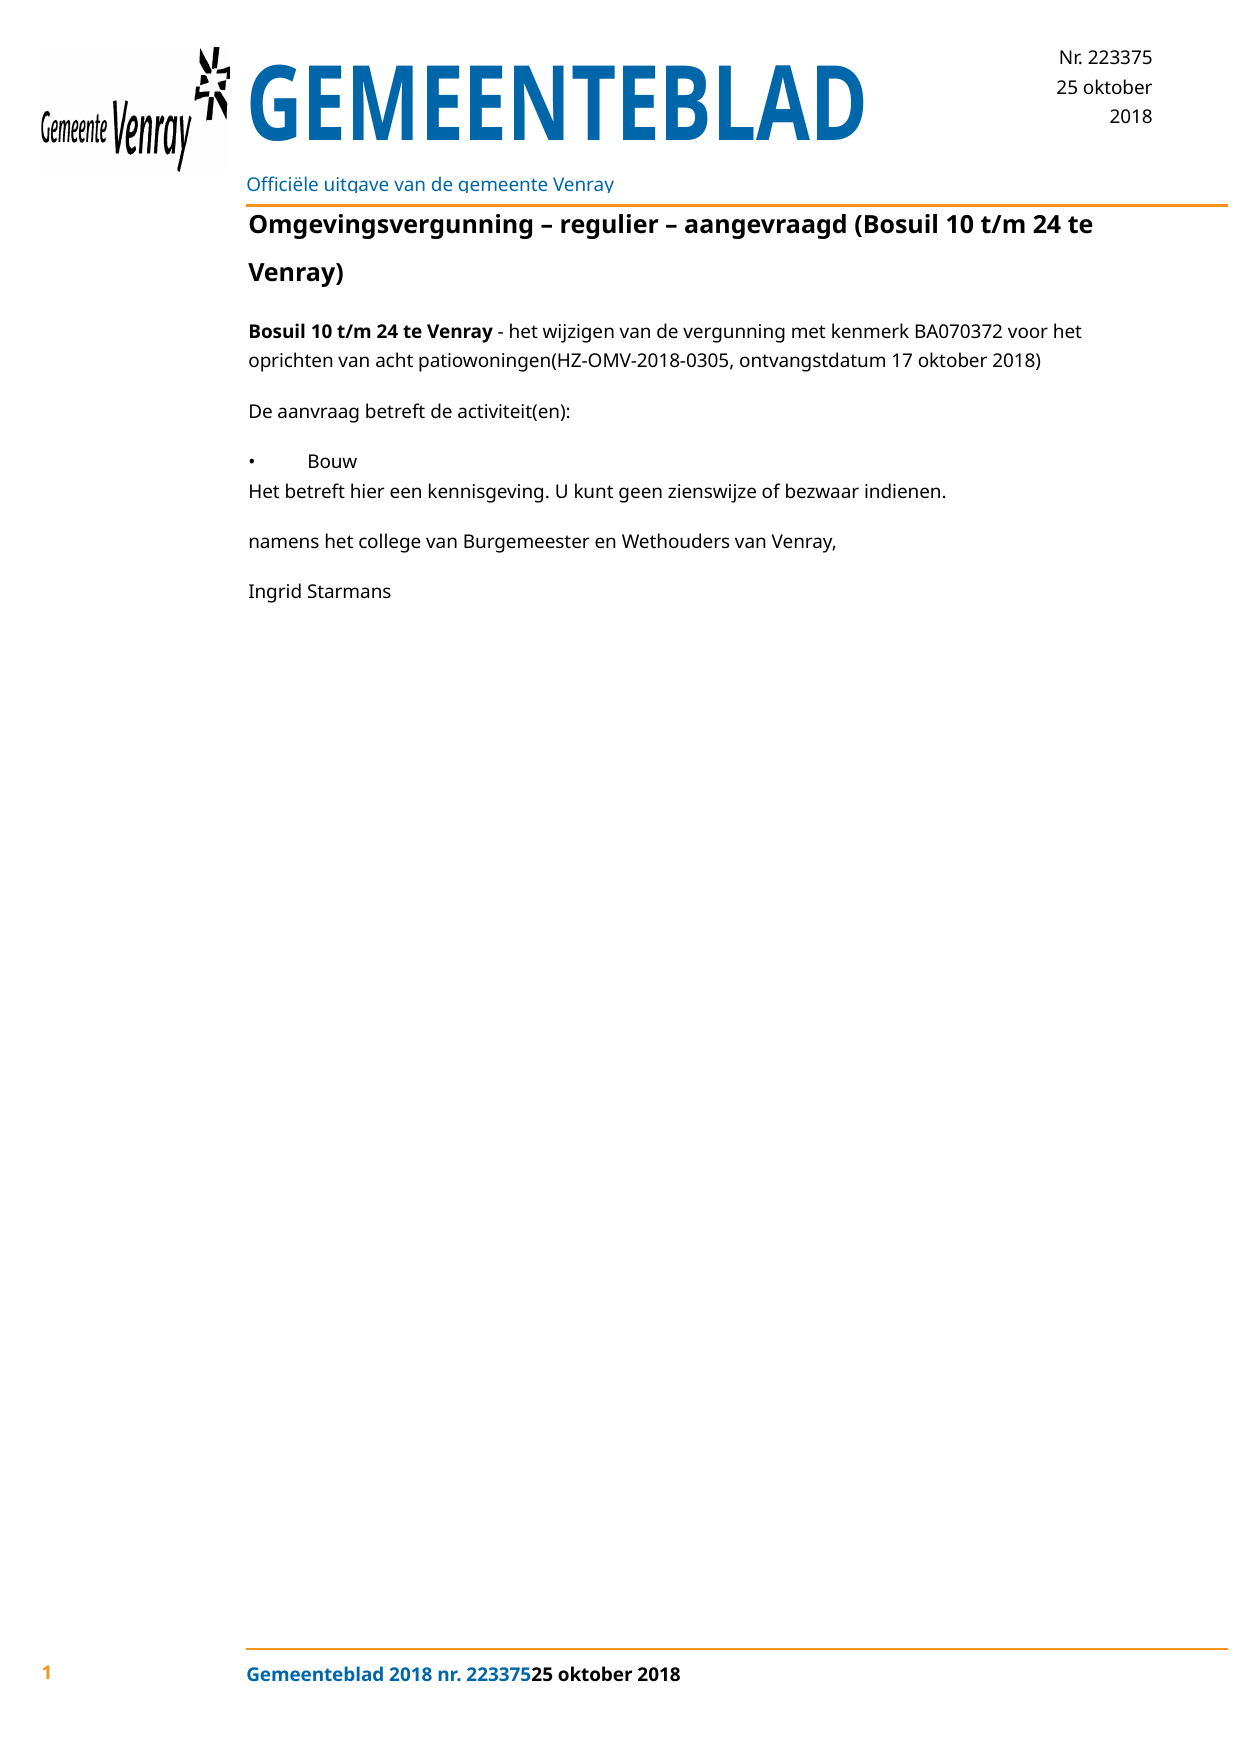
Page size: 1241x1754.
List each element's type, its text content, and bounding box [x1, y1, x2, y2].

picture [41, 47, 231, 172]
text namens het college van Burgemeester en Wethouders van Venray, [248, 528, 1152, 554]
text Bosuil 10 t/m 24 te Venray - het wijzigen van de vergunning met kenmerk BA070372 voor het oprichten van acht patiowoningen(HZ-OMV-2018-0305, ontvangstdatum 17 oktober 2018) [248, 318, 1152, 373]
text Omgevingsvergunning – regulier – aangevraagd (Bosuil 10 t/m 24 te Venray) [248, 207, 1152, 288]
list Bouw [248, 448, 1152, 474]
text Ingrid Starmans [248, 579, 1152, 604]
text Het betreft hier een kennisgeving. U kunt geen zienswijze of bezwaar indienen. [248, 478, 1152, 504]
text De aanvraag betreft de activiteit(en): [248, 398, 1152, 424]
